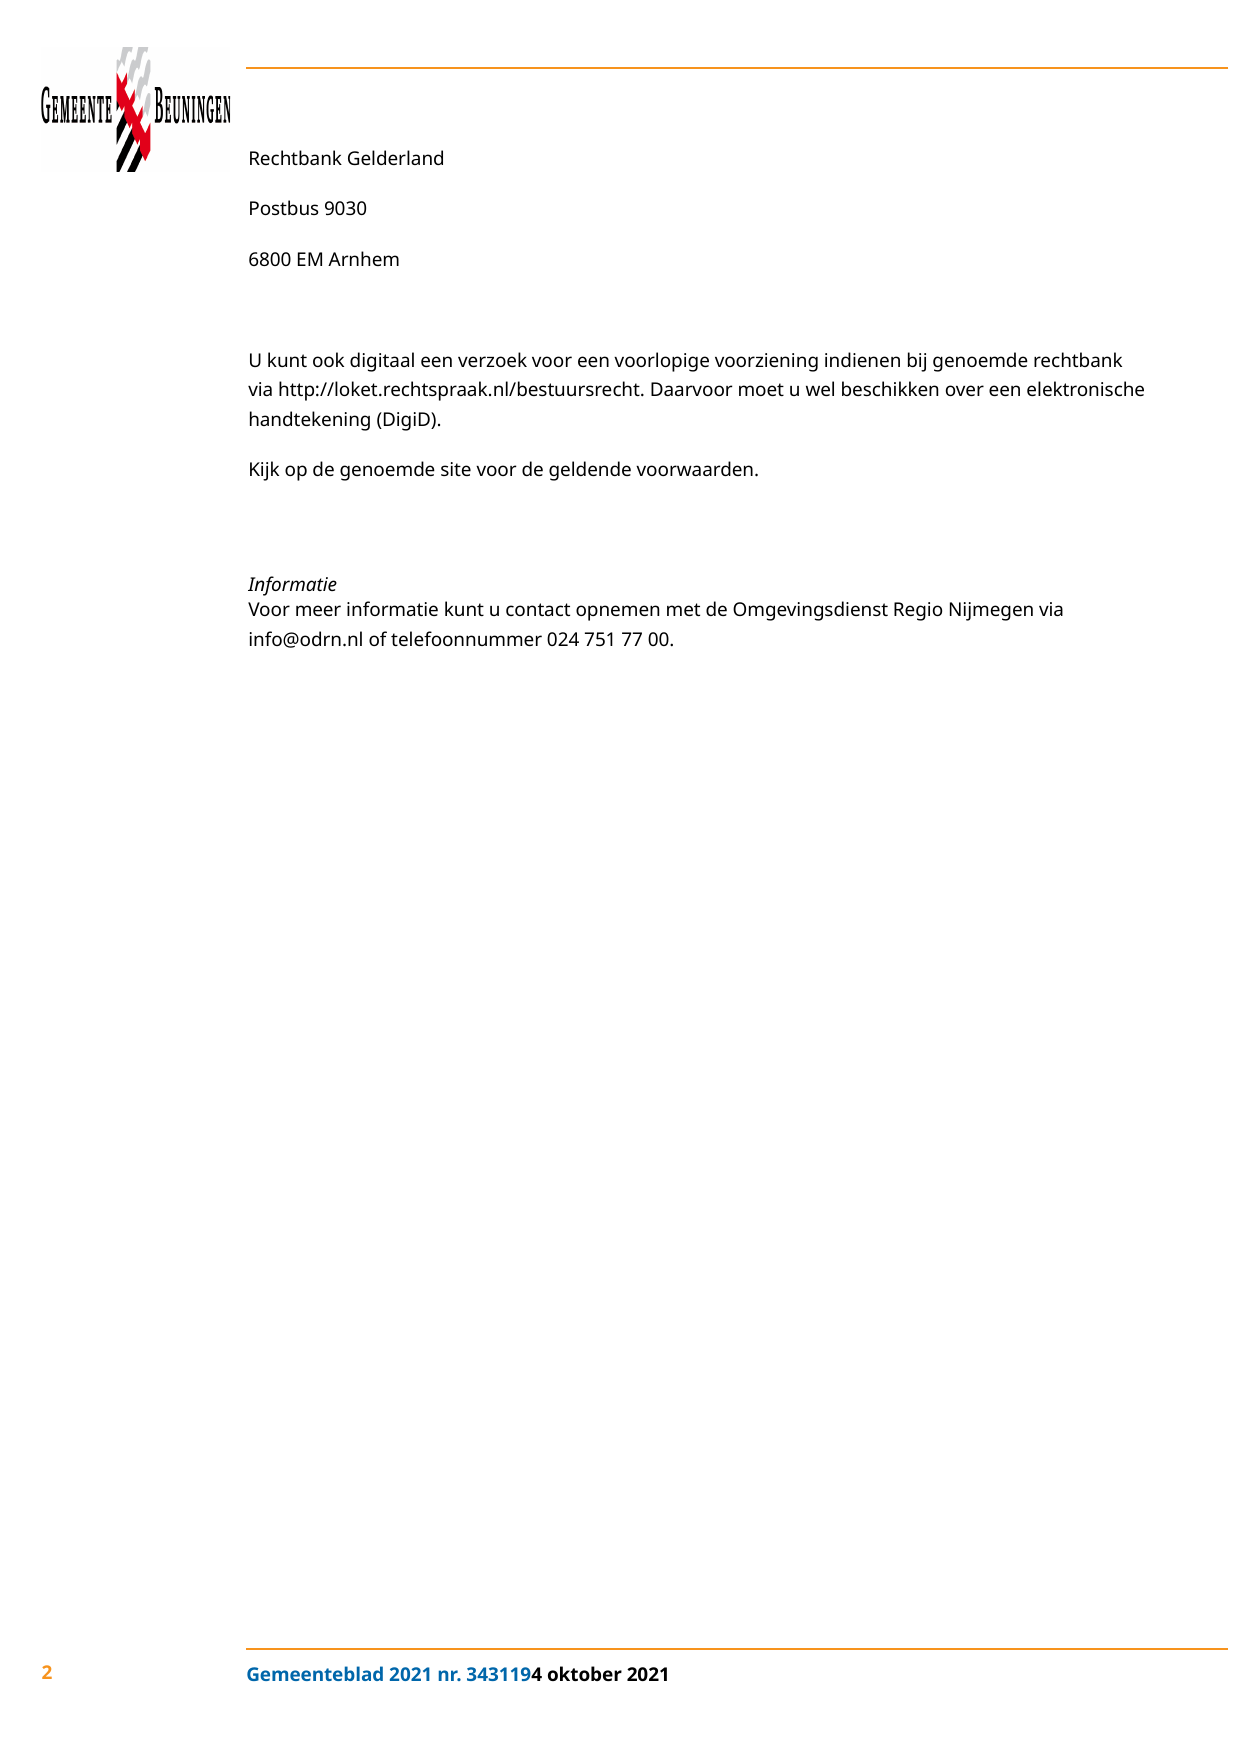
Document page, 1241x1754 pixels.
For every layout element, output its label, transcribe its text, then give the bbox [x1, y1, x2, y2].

text U kunt ook digitaal een verzoek voor een voorlopige voorziening indienen bij genoemde rechtbank via http://loket.rechtspraak.nl/bestuursrecht. Daarvoor moet u wel beschikken over een elektronische handtekening (DigiD). [248, 347, 1152, 432]
text 6800 EM Arnhem [248, 246, 1152, 272]
text Informatie [248, 571, 1152, 597]
text Kijk op de genoemde site voor de geldende voorwaarden. [248, 456, 1152, 482]
picture [41, 47, 231, 172]
text Voor meer informatie kunt u contact opnemen met de Omgevingsdienst Regio Nijmegen via info@odrn.nl of telefoonnummer 024 751 77 00. [248, 597, 1152, 652]
text Rechtbank Gelderland [248, 145, 1152, 171]
text Postbus 9030 [248, 196, 1152, 221]
